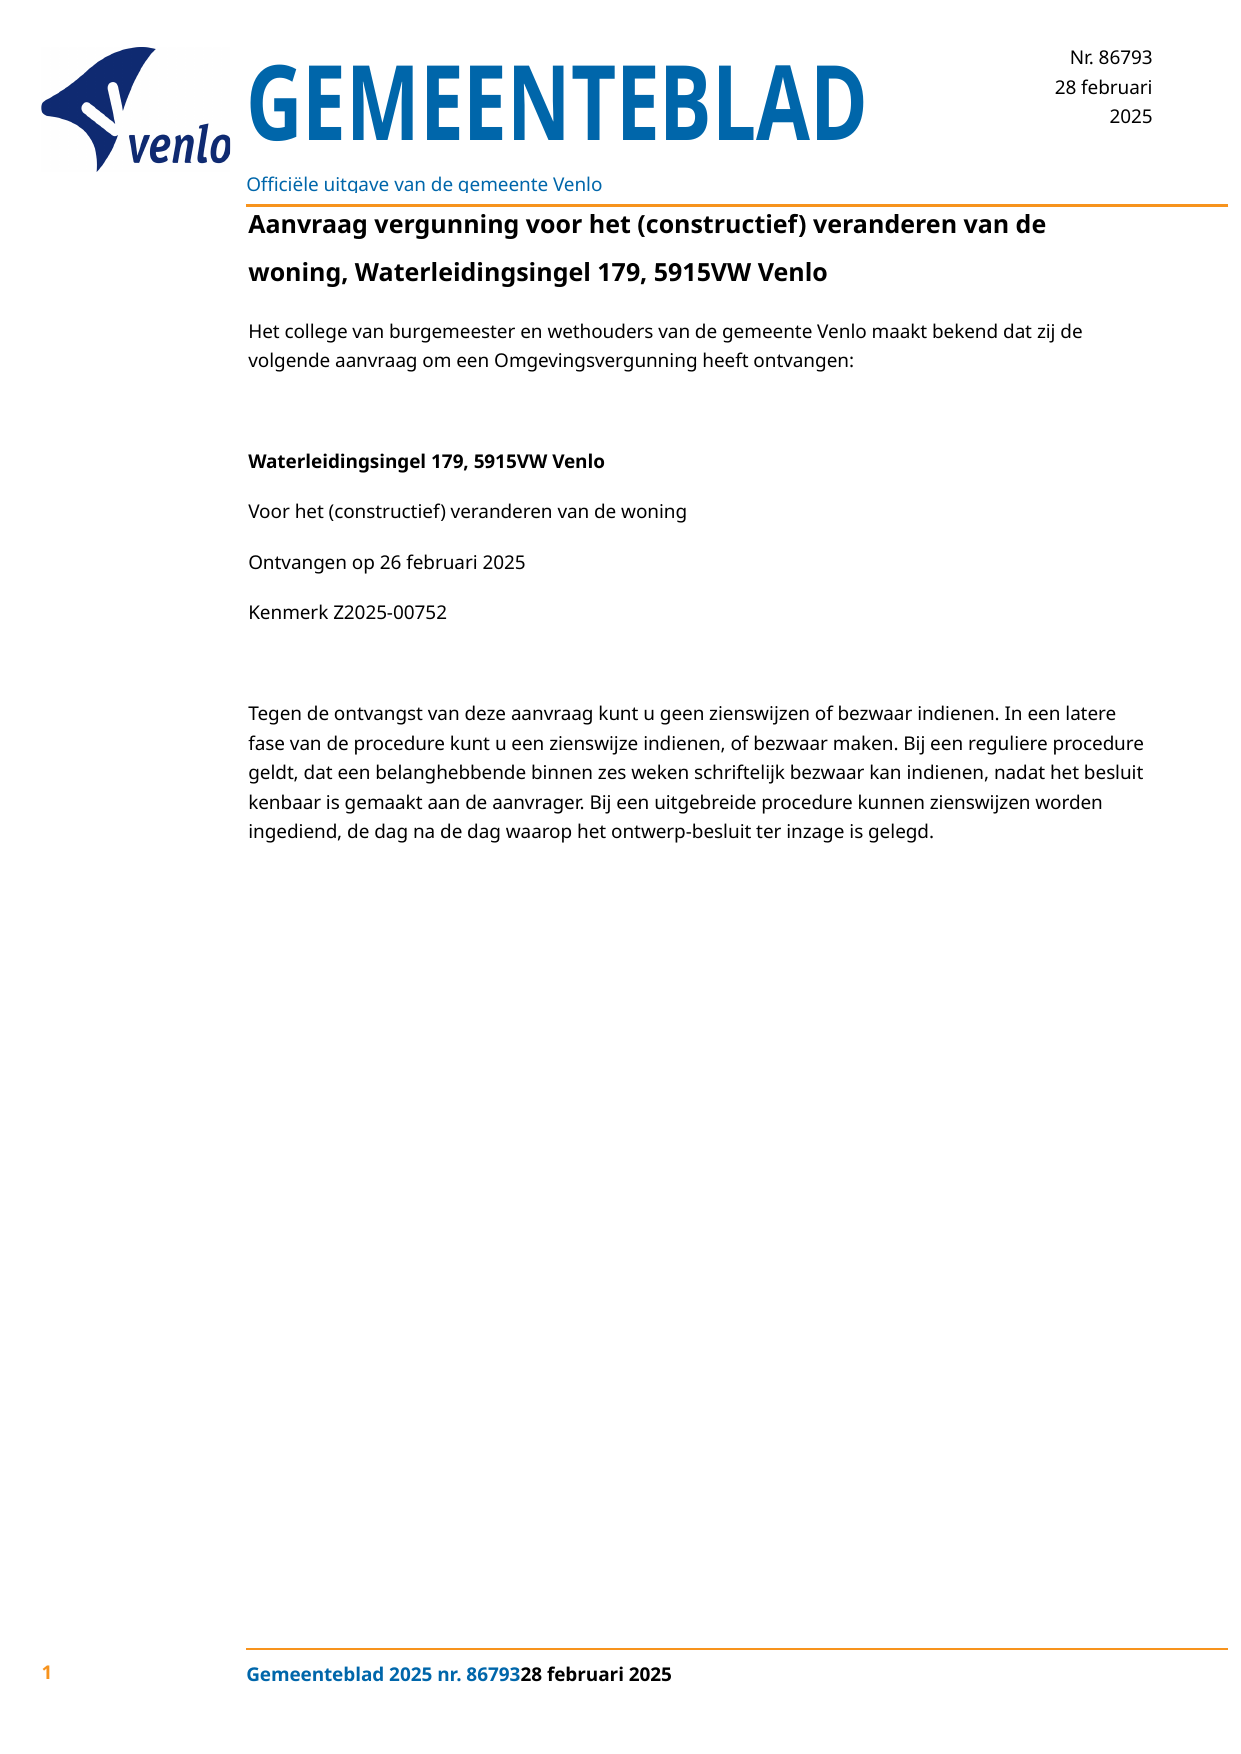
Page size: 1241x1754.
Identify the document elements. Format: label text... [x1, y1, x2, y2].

text Aanvraag vergunning voor het (constructief) veranderen van de woning, Waterleidingsingel 179, 5915VW Venlo [248, 207, 1152, 288]
text Kenmerk Z2025-00752 [248, 599, 1152, 625]
text Voor het (constructief) veranderen van de woning [248, 499, 1152, 524]
text Het college van burgemeester en wethouders van de gemeente Venlo maakt bekend dat zij de volgende aanvraag om een Omgevingsvergunning heeft ontvangen: [248, 318, 1152, 373]
text Ontvangen op 26 februari 2025 [248, 549, 1152, 575]
text Tegen de ontvangst van deze aanvraag kunt u geen zienswijzen of bezwaar indienen. In een latere fase van de procedure kunt u een zienswijze indienen, of bezwaar maken. Bij een reguliere procedure geldt, dat een belanghebbende binnen zes weken schriftelijk bezwaar kan indienen, nadat het besluit kenbaar is gemaakt aan de aanvrager. Bij een uitgebreide procedure kunnen zienswijzen worden ingediend, de dag na de dag waarop het ontwerp-besluit ter inzage is gelegd. [248, 700, 1152, 844]
picture [41, 47, 231, 172]
text Waterleidingsingel 179, 5915VW Venlo [248, 448, 1152, 474]
